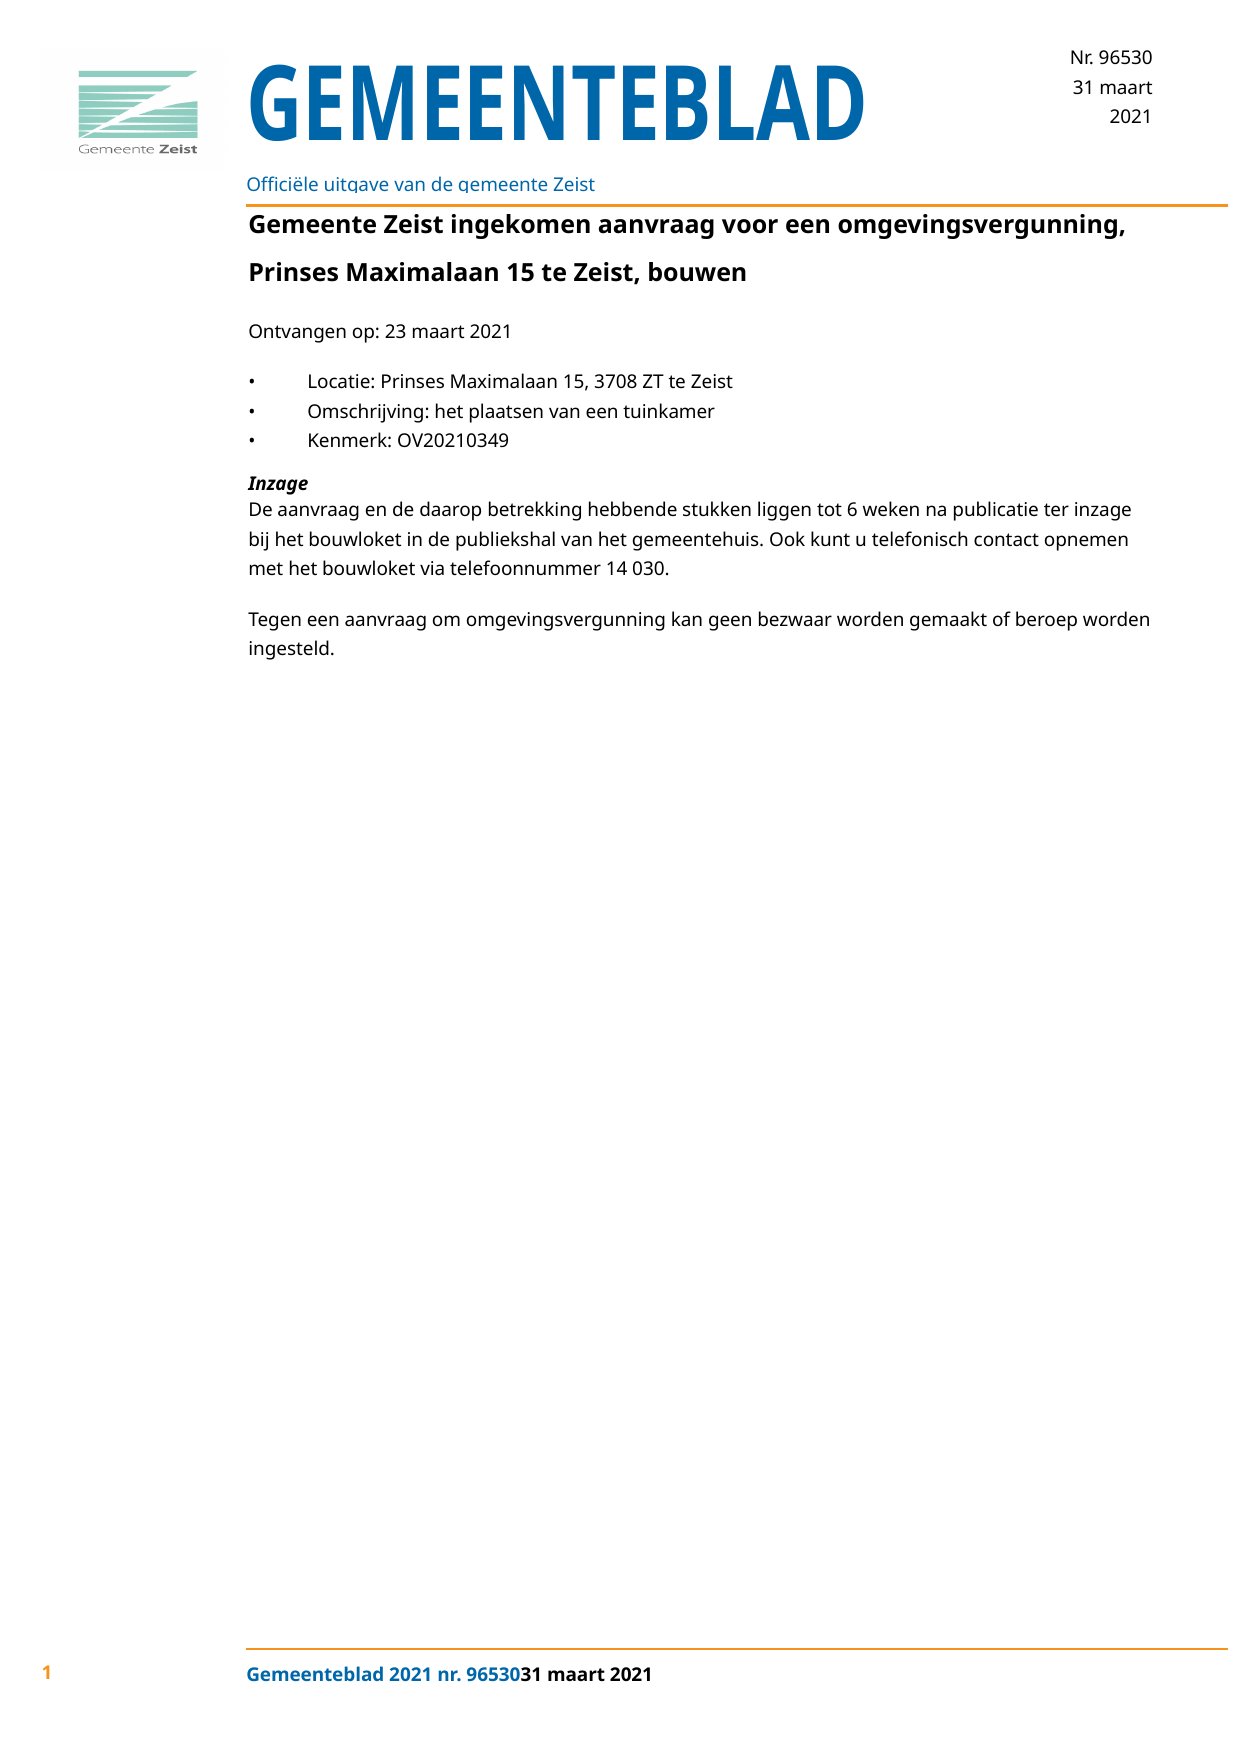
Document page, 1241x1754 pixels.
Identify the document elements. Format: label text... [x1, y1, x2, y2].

text Inzage [248, 471, 1152, 496]
text Gemeente Zeist ingekomen aanvraag voor een omgevingsvergunning, Prinses Maximalaan 15 te Zeist, bouwen [248, 207, 1152, 288]
picture [41, 47, 231, 172]
text Tegen een aanvraag om omgevingsvergunning kan geen bezwaar worden gemaakt of beroep worden ingesteld. [248, 606, 1152, 661]
list Omschrijving: het plaatsen van een tuinkamer [248, 398, 1152, 424]
list Kenmerk: OV20210349 [248, 427, 1152, 453]
text Ontvangen op: 23 maart 2021 [248, 318, 1152, 344]
list Locatie: Prinses Maximalaan 15, 3708 ZT te Zeist [248, 368, 1152, 394]
text De aanvraag en de daarop betrekking hebbende stukken liggen tot 6 weken na publicatie ter inzage bij het bouwloket in de publiekshal van het gemeentehuis. Ook kunt u telefonisch contact opnemen met het bouwloket via telefoonnummer 14 030. [248, 496, 1152, 581]
